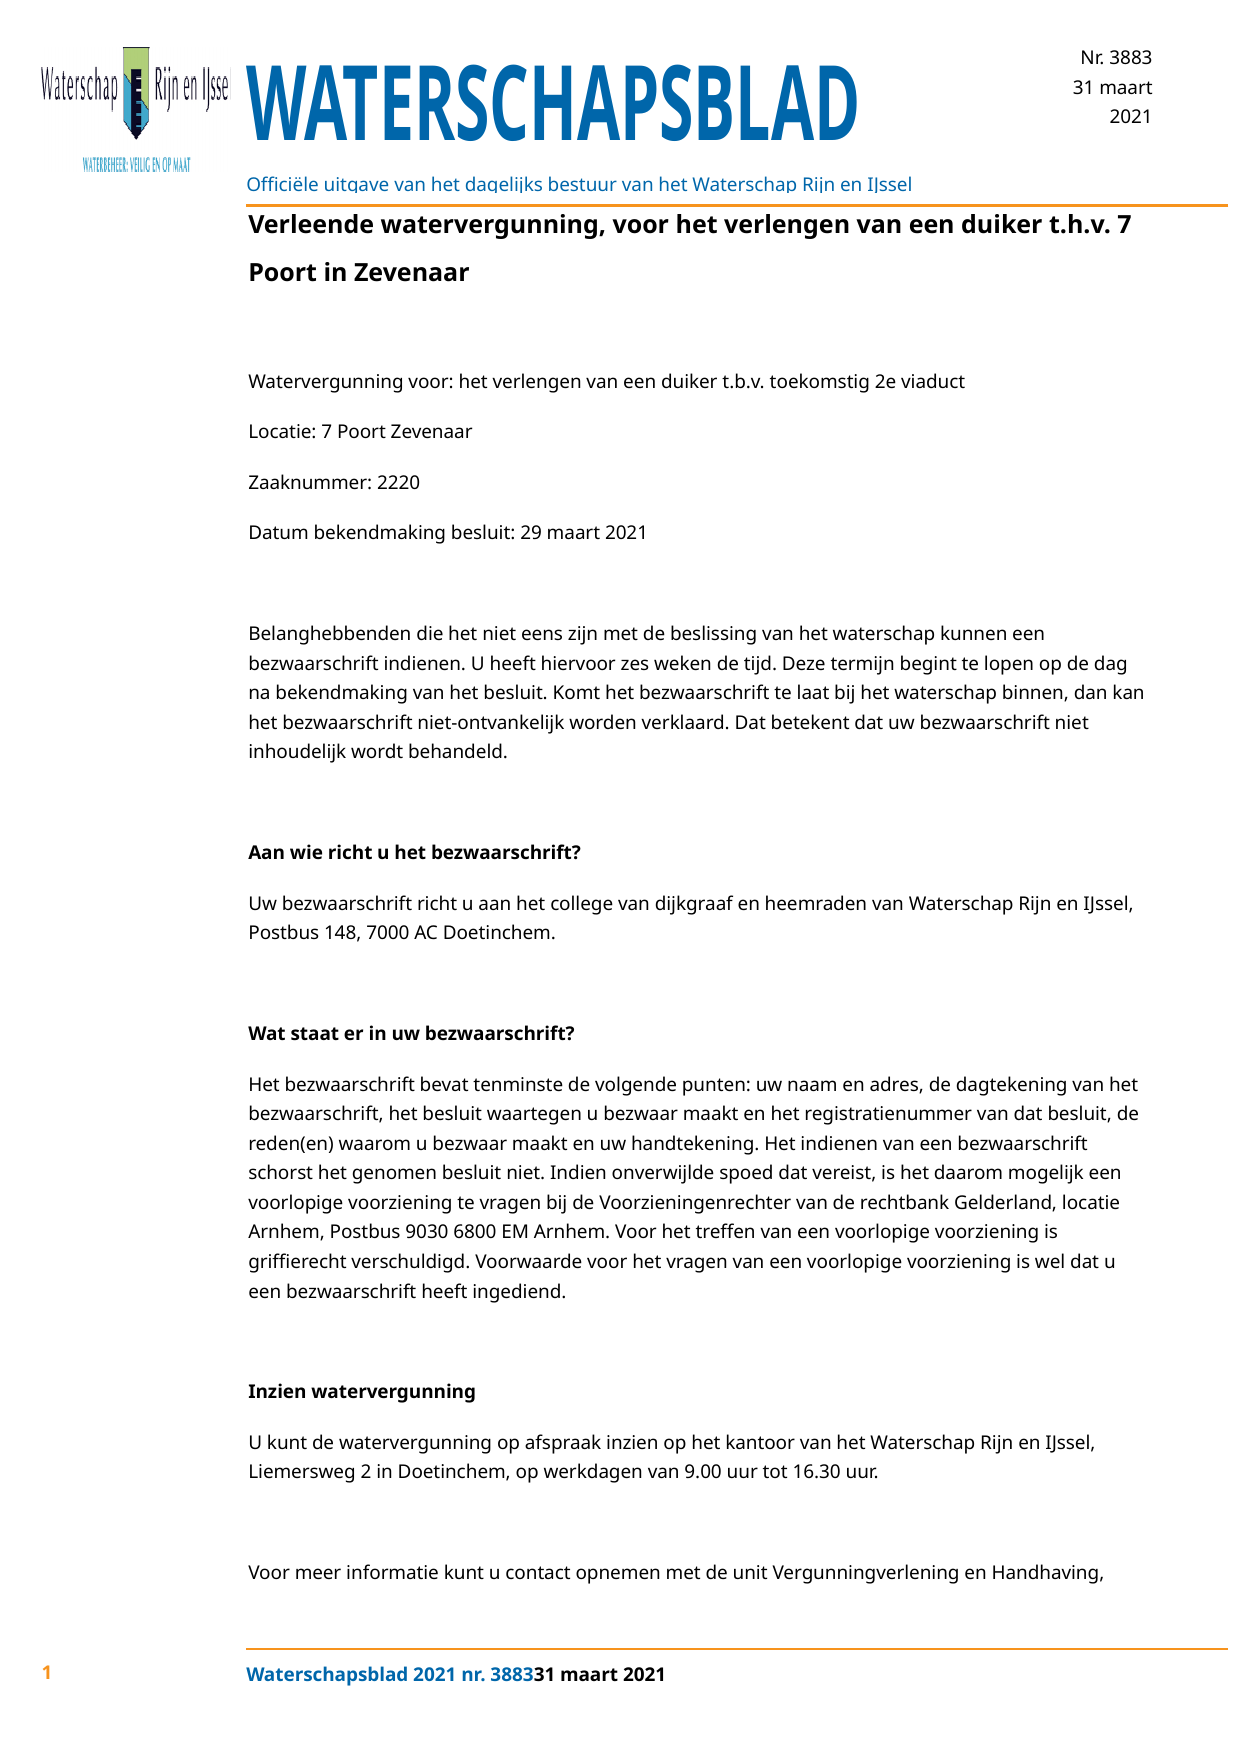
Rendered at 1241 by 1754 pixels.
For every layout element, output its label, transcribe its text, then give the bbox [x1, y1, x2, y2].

text Inzien watervergunning [248, 1379, 1152, 1404]
text Datum bekendmaking besluit: 29 maart 2021 [248, 519, 1152, 545]
text Wat staat er in uw bezwaarschrift? [248, 1020, 1152, 1046]
text Voor meer informatie kunt u contact opnemen met de unit Vergunningverlening en Handhaving, [248, 1559, 1152, 1585]
text Watervergunning voor: het verlengen van een duiker t.b.v. toekomstig 2e viaduct [248, 368, 1152, 394]
text Verleende watervergunning, voor het verlengen van een duiker t.h.v. 7 Poort in Zevenaar [248, 207, 1152, 288]
picture [41, 47, 231, 172]
text Uw bezwaarschrift richt u aan het college van dijkgraaf en heemraden van Waterschap Rijn en IJssel, Postbus 148, 7000 AC Doetinchem. [248, 890, 1152, 945]
text U kunt de watervergunning op afspraak inzien op het kantoor van het Waterschap Rijn en IJssel, Liemersweg 2 in Doetinchem, op werkdagen van 9.00 uur tot 16.30 uur. [248, 1429, 1152, 1484]
text Zaaknummer: 2220 [248, 469, 1152, 495]
text Locatie: 7 Poort Zevenaar [248, 419, 1152, 444]
text Belanghebbenden die het niet eens zijn met de beslissing van het waterschap kunnen een bezwaarschrift indienen. U heeft hiervoor zes weken de tijd. Deze termijn begint te lopen op de dag na bekendmaking van het besluit. Komt het bezwaarschrift te laat bij het waterschap binnen, dan kan het bezwaarschrift niet-ontvankelijk worden verklaard. Dat betekent dat uw bezwaarschrift niet inhoudelijk wordt behandeld. [248, 620, 1152, 764]
text Het bezwaarschrift bevat tenminste de volgende punten: uw naam en adres, de dagtekening van het bezwaarschrift, het besluit waartegen u bezwaar maakt en het registratienummer van dat besluit, de reden(en) waarom u bezwaar maakt en uw handtekening. Het indienen van een bezwaarschrift schorst het genomen besluit niet. Indien onverwijlde spoed dat vereist, is het daarom mogelijk een voorlopige voorziening te vragen bij de Voorzieningenrechter van de rechtbank Gelderland, locatie Arnhem, Postbus 9030 6800 EM Arnhem. Voor het treffen van een voorlopige voorziening is griffierecht verschuldigd. Voorwaarde voor het vragen van een voorlopige voorziening is wel dat u een bezwaarschrift heeft ingediend. [248, 1071, 1152, 1304]
text Aan wie richt u het bezwaarschrift? [248, 839, 1152, 865]
